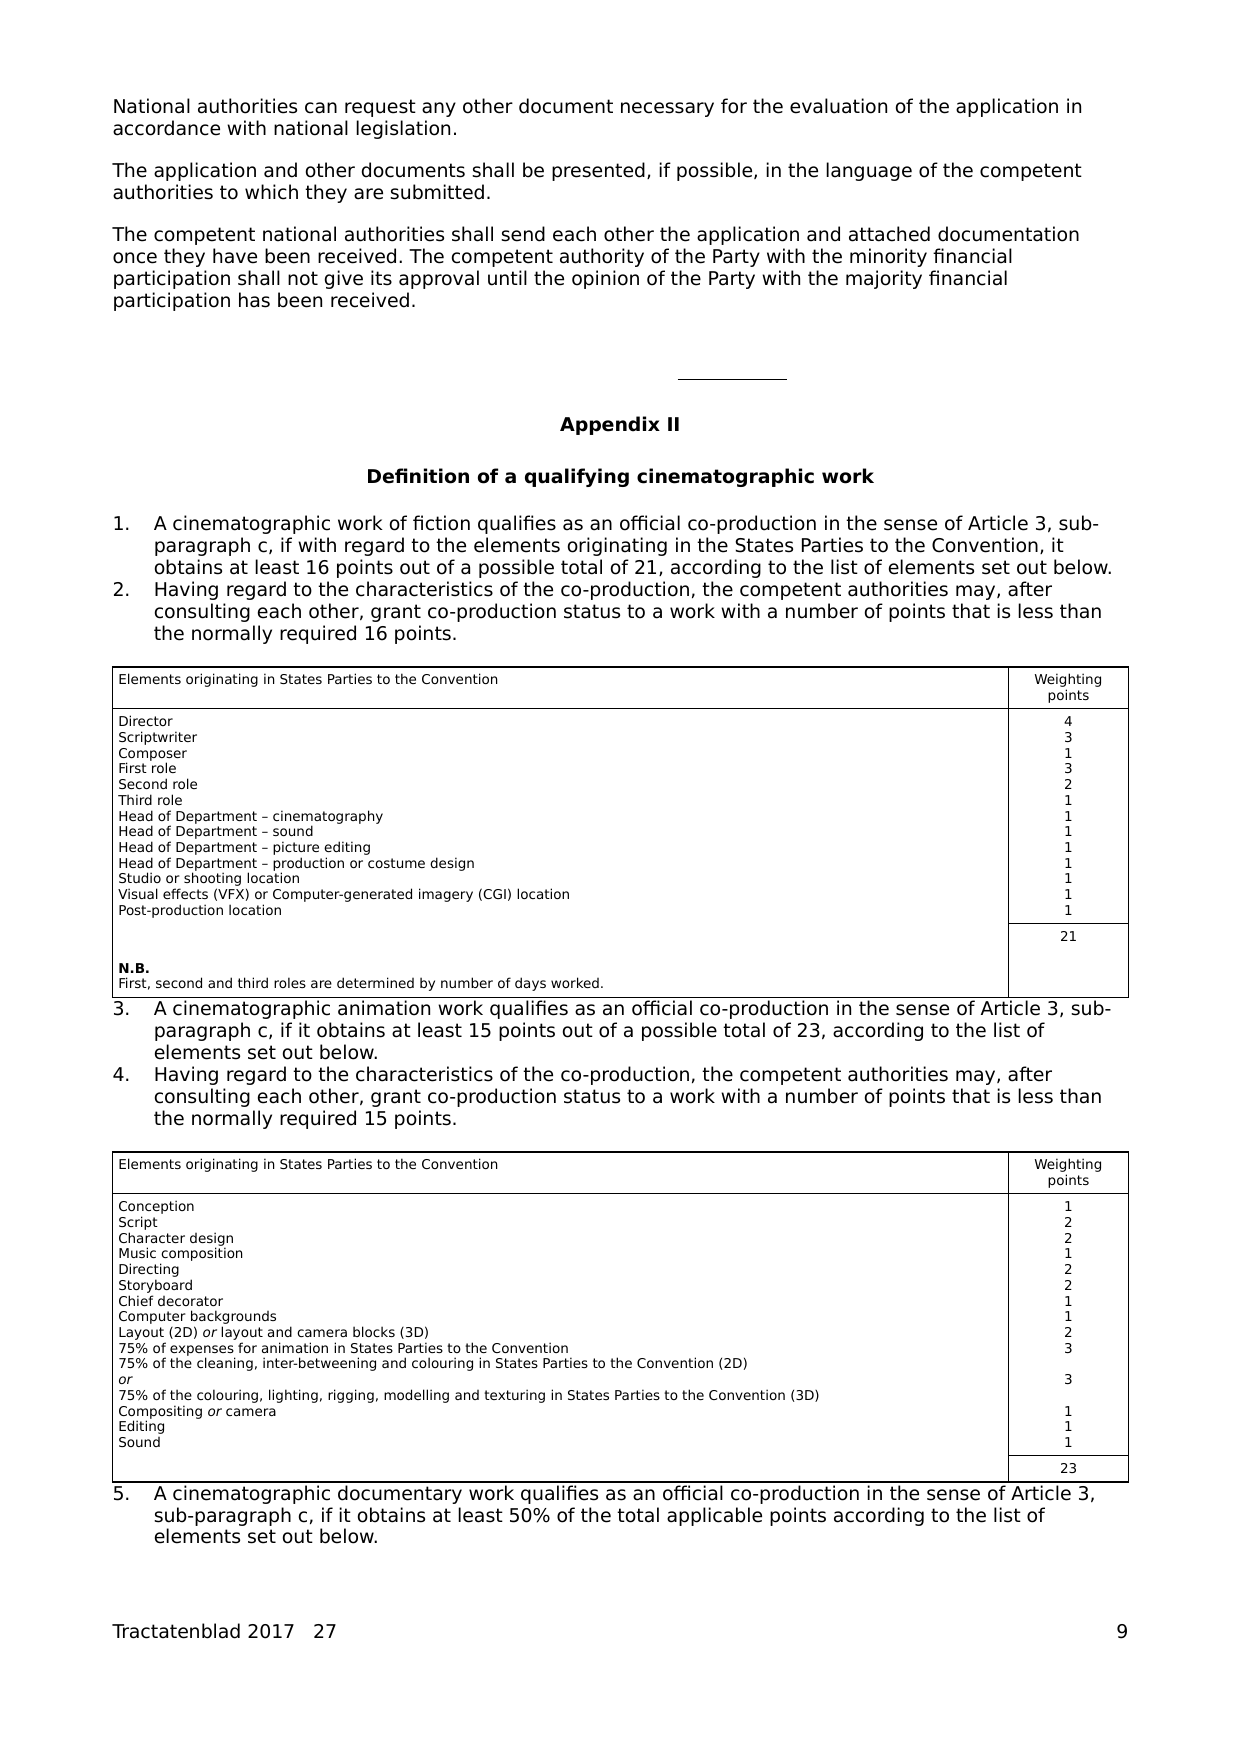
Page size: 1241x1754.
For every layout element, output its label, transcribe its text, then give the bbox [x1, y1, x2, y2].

table_cell Editing [113, 1419, 1008, 1435]
table_cell Second role [113, 777, 1008, 793]
table_cell [113, 923, 1008, 945]
table_cell 1 [1009, 1194, 1128, 1215]
table_cell [1009, 945, 1128, 960]
subtitle Appendix II [112, 414, 1128, 436]
table_cell 2 [1009, 1230, 1128, 1246]
table_cell 1 [1009, 903, 1128, 923]
table_cell 1 [1009, 793, 1128, 808]
table_cell 1 [1009, 1419, 1128, 1435]
table_cell Head of Department – picture editing [113, 840, 1008, 856]
table_cell 2 [1009, 1278, 1128, 1293]
table_cell Third role [113, 793, 1008, 808]
text 1. A cinematographic work of fiction qualifies as an official co-production in the sense of Article 3, sub-paragraph c, if with regard to the elements originating in the States Parties to the Convention, it obtains at least 16 points out of a possible total of 21, according to the list of elements set out below. [112, 513, 1128, 579]
table_cell 75% of the cleaning, inter-betweening and colouring in States Parties to the Convention (2D) [113, 1356, 1008, 1372]
table_cell [113, 1455, 1008, 1481]
table_cell Storyboard [113, 1278, 1008, 1293]
table_cell Compositing or camera [113, 1404, 1008, 1419]
text 4. Having regard to the characteristics of the co-production, the competent authorities may, after consulting each other, grant co-production status to a work with a number of points that is less than the normally required 15 points. [112, 1063, 1128, 1129]
table_cell 1 [1009, 1246, 1128, 1262]
table_cell Directing [113, 1262, 1008, 1278]
table_cell Music composition [113, 1246, 1008, 1262]
table_cell Studio or shooting location [113, 871, 1008, 887]
table_cell 1 [1009, 1404, 1128, 1419]
table_cell [1009, 1388, 1128, 1403]
table_cell Character design [113, 1230, 1008, 1246]
table_cell 1 [1009, 746, 1128, 761]
table_cell 3 [1009, 1341, 1128, 1356]
table_cell Head of Department – cinematography [113, 809, 1008, 824]
table_header Weighting points [1009, 668, 1128, 708]
table_cell Conception [113, 1194, 1008, 1215]
text 2. Having regard to the characteristics of the co-production, the competent authorities may, after consulting each other, grant co-production status to a work with a number of points that is less than the normally required 16 points. [112, 579, 1128, 644]
table_cell First role [113, 761, 1008, 777]
table_cell Post-production location [113, 903, 1008, 923]
table_cell 3 [1009, 761, 1128, 777]
table_cell 4 [1009, 709, 1128, 730]
table_cell 2 [1009, 1215, 1128, 1230]
table_cell Script [113, 1215, 1008, 1230]
table_cell 23 [1009, 1456, 1128, 1481]
table_cell Computer backgrounds [113, 1309, 1008, 1325]
table_cell 1 [1009, 887, 1128, 903]
table_cell Head of Department – production or costume design [113, 856, 1008, 871]
table_cell 1 [1009, 840, 1128, 856]
table_cell 75% of expenses for animation in States Parties to the Convention [113, 1341, 1008, 1356]
table_cell 1 [1009, 809, 1128, 824]
table_cell 3 [1009, 1372, 1128, 1388]
table_cell Director [113, 709, 1008, 730]
table_cell or [113, 1372, 1008, 1388]
table_cell 75% of the colouring, lighting, rigging, modelling and texturing in States Parties to the Convention (3D) [113, 1388, 1008, 1403]
table_cell First, second and third roles are determined by number of days worked. [113, 976, 1008, 997]
text 5. A cinematographic documentary work qualifies as an official co-production in the sense of Article 3, sub-paragraph c, if it obtains at least 50% of the total applicable points according to the list of elements set out below. [112, 1483, 1128, 1548]
table_cell Chief decorator [113, 1293, 1008, 1309]
subtitle Definition of a qualifying cinematographic work [112, 466, 1128, 488]
table_cell [113, 945, 1008, 960]
text National authorities can request any other document necessary for the evaluation of the application in accordance with national legislation. [112, 96, 1128, 140]
table_cell [1009, 1356, 1128, 1372]
table_cell N.B. [113, 960, 1008, 976]
table_cell Scriptwriter [113, 730, 1008, 746]
table_header Elements originating in States Parties to the Convention [113, 1153, 1008, 1193]
table_cell 2 [1009, 777, 1128, 793]
table_header Elements originating in States Parties to the Convention [113, 668, 1008, 708]
table_cell 21 [1009, 924, 1128, 945]
table_cell 1 [1009, 871, 1128, 887]
table_cell Head of Department – sound [113, 824, 1008, 840]
text The application and other documents shall be presented, if possible, in the language of the competent authorities to which they are submitted. [112, 160, 1128, 204]
table_cell Layout (2D) or layout and camera blocks (3D) [113, 1325, 1008, 1341]
table_cell 1 [1009, 1293, 1128, 1309]
table_cell [1009, 976, 1128, 997]
table_cell 2 [1009, 1262, 1128, 1278]
table_cell Sound [113, 1435, 1008, 1455]
text 3. A cinematographic animation work qualifies as an official co-production in the sense of Article 3, sub-paragraph c, if it obtains at least 15 points out of a possible total of 23, according to the list of elements set out below. [112, 998, 1128, 1063]
table_header Weighting points [1009, 1153, 1128, 1193]
table_cell [1009, 960, 1128, 976]
table_cell 3 [1009, 730, 1128, 746]
table_cell 2 [1009, 1325, 1128, 1341]
table_cell 1 [1009, 1435, 1128, 1455]
text The competent national authorities shall send each other the application and attached documentation once they have been received. The competent authority of the Party with the minority financial participation shall not give its approval until the opinion of the Party with the majority financial participation has been received. [112, 224, 1128, 312]
table_cell Composer [113, 746, 1008, 761]
table_cell Visual effects (VFX) or Computer-generated imagery (CGI) location [113, 887, 1008, 903]
table_cell 1 [1009, 824, 1128, 840]
table_cell 1 [1009, 856, 1128, 871]
table_cell 1 [1009, 1309, 1128, 1325]
